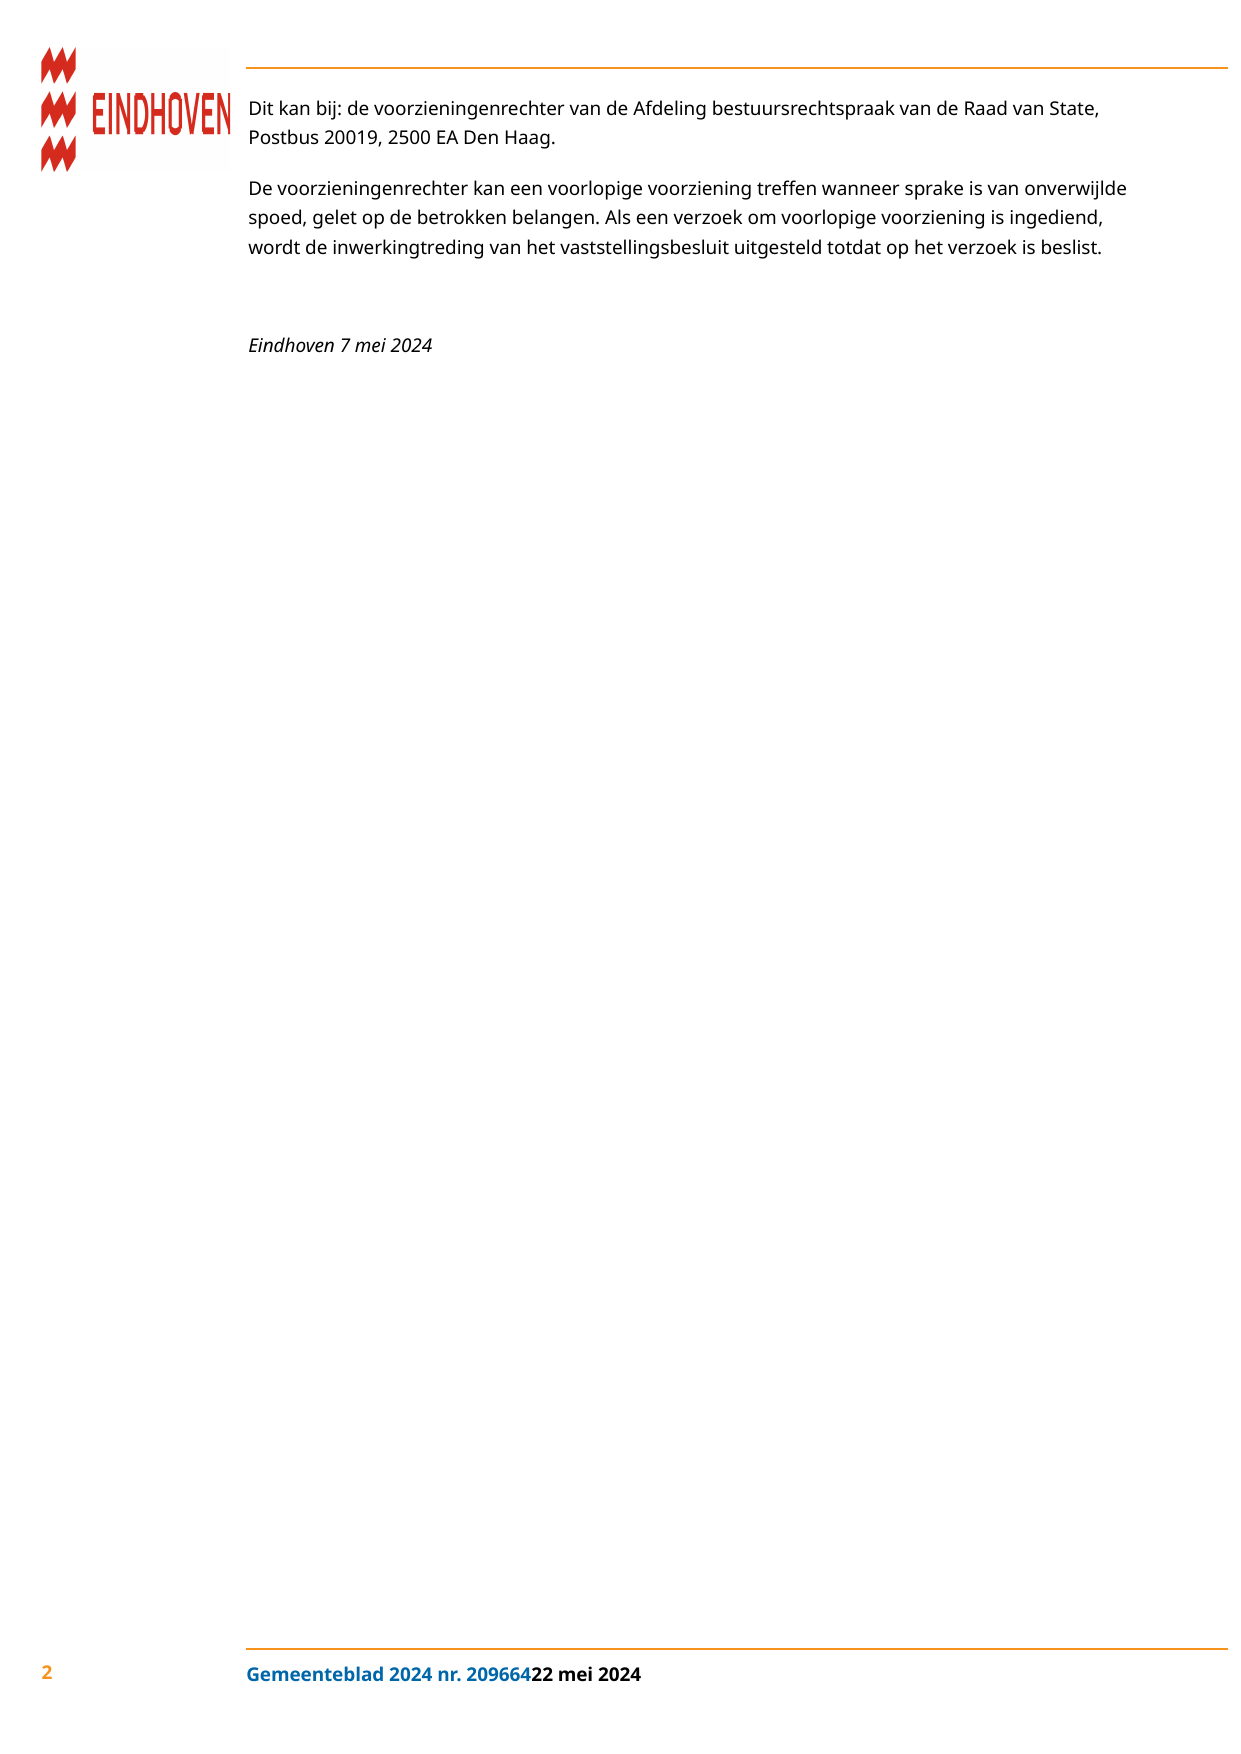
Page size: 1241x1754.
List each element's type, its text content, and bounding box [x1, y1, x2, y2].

text Dit kan bij: de voorzieningenrechter van de Afdeling bestuursrechtspraak van de Raad van State, Postbus 20019, 2500 EA Den Haag. [248, 95, 1152, 150]
text De voorzieningenrechter kan een voorlopige voorziening treffen wanneer sprake is van onverwijlde spoed, gelet op de betrokken belangen. Als een verzoek om voorlopige voorziening is ingediend, wordt de inwerkingtreding van het vaststellingsbesluit uitgesteld totdat op het verzoek is beslist. [248, 175, 1152, 260]
picture [41, 47, 231, 172]
text Eindhoven 7 mei 2024 [248, 332, 1152, 358]
